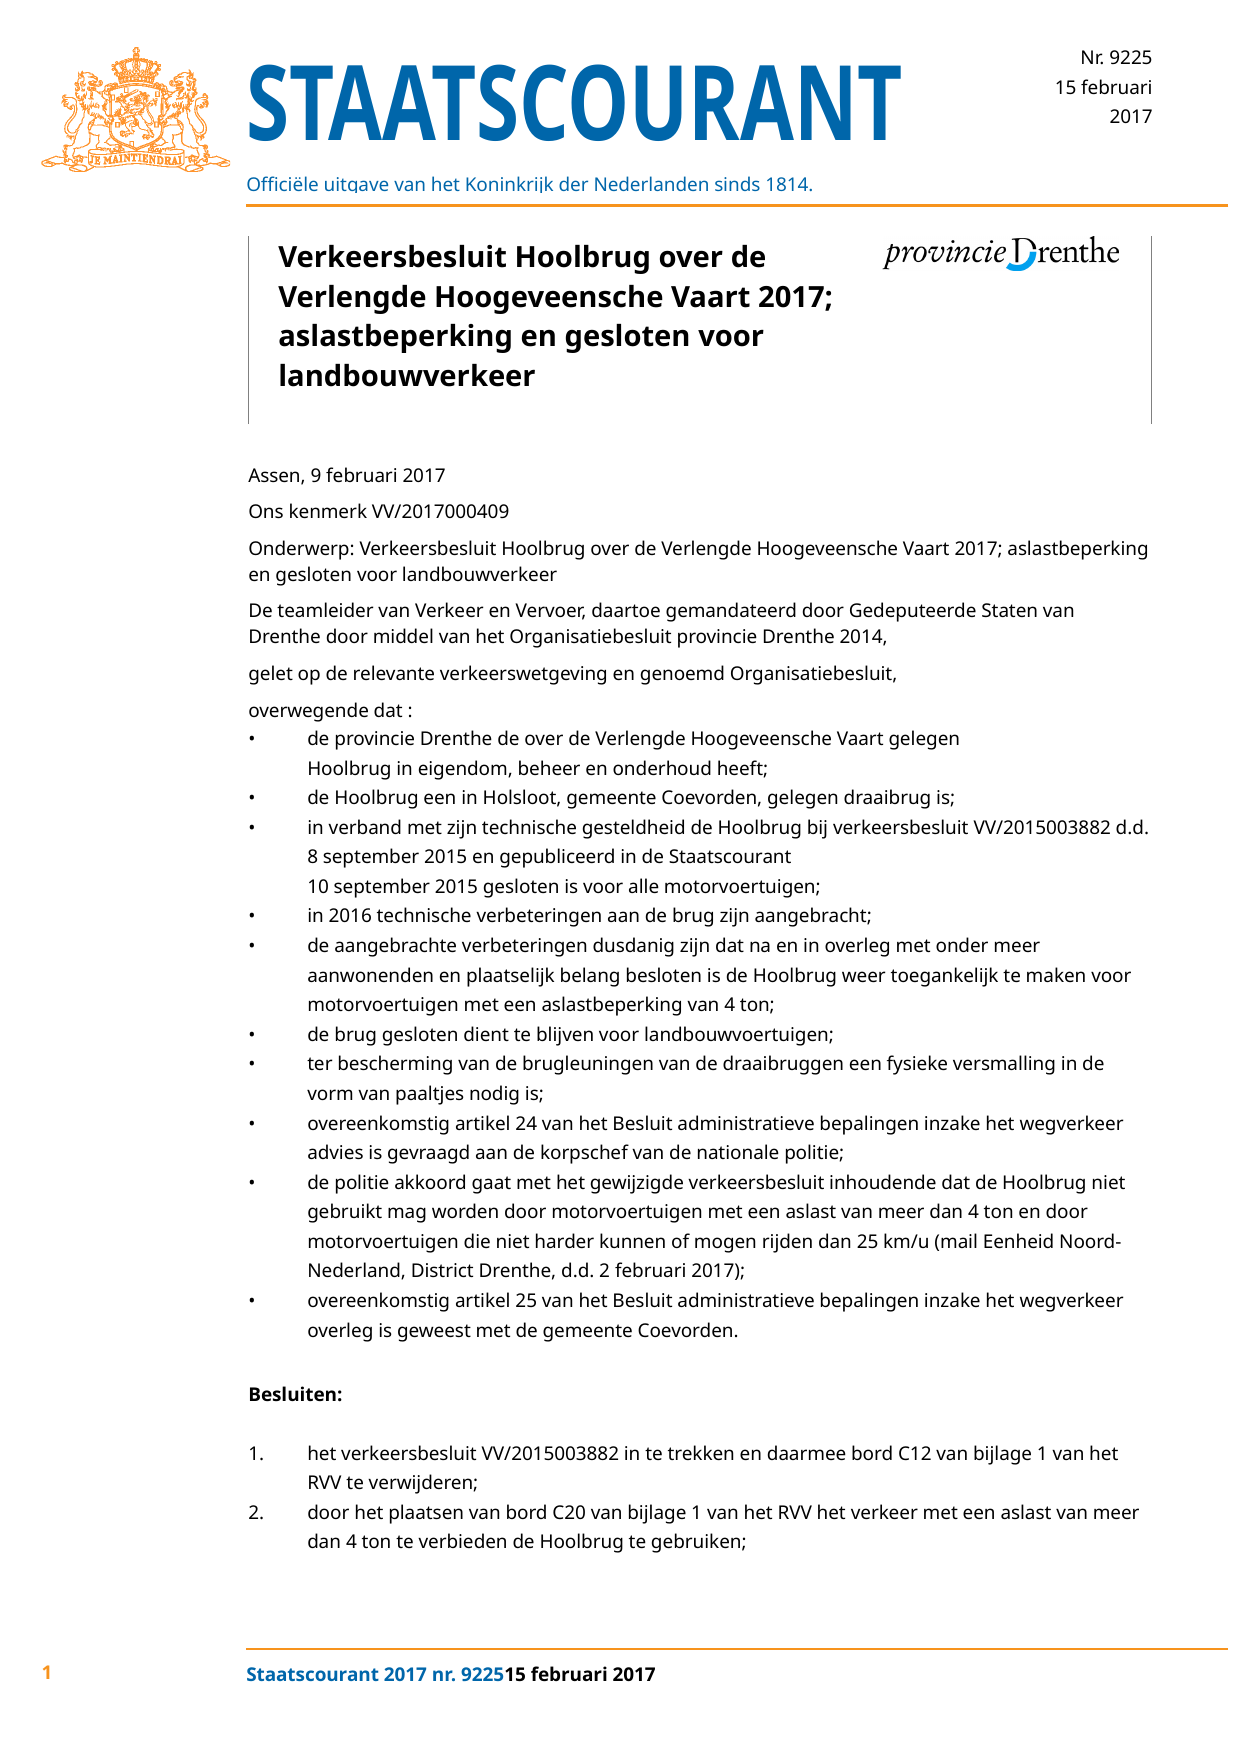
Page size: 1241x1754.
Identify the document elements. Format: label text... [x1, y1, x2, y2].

list overeenkomstig artikel 25 van het Besluit administratieve bepalingen inzake het wegverkeer overleg is geweest met de gemeente Coevorden. [248, 1287, 1152, 1342]
list Hoolbrug in eigendom, beheer en onderhoud heeft; [248, 755, 1152, 780]
picture [41, 47, 231, 172]
text Onderwerp: Verkeersbesluit Hoolbrug over de Verlengde Hoogeveensche Vaart 2017; aslastbeperking en gesloten voor landbouwverkeer [248, 535, 1152, 587]
list in 2016 technische verbeteringen aan de brug zijn aangebracht; [248, 903, 1152, 928]
text Assen, 9 februari 2017 [248, 462, 1152, 488]
table_header Verkeersbesluit Hoolbrug over de Verlengde Hoogeveensche Vaart 2017; aslastbeperking en gesloten voor landbouwverkeer [249, 236, 850, 424]
text Besluiten: [248, 1381, 1152, 1406]
text Ons kenmerk VV/2017000409 [248, 499, 1152, 524]
list in verband met zijn technische gesteldheid de Hoolbrug bij verkeersbesluit VV/2015003882 d.d. 8 september 2015 en gepubliceerd in de Staatscourant [248, 814, 1152, 869]
list 10 september 2015 gesloten is voor alle motorvoertuigen; [248, 873, 1152, 899]
text gelet op de relevante verkeerswetgeving en genoemd Organisatiebesluit, [248, 660, 1152, 686]
list de aangebrachte verbeteringen dusdanig zijn dat na en in overleg met onder meer aanwonenden en plaatselijk belang besloten is de Hoolbrug weer toegankelijk te maken voor motorvoertuigen met een aslastbeperking van 4 ton; [248, 932, 1152, 1017]
list overeenkomstig artikel 24 van het Besluit administratieve bepalingen inzake het wegverkeer advies is gevraagd aan de korpschef van de nationale politie; [248, 1110, 1152, 1165]
list de provincie Drenthe de over de Verlengde Hoogeveensche Vaart gelegen [248, 725, 1152, 751]
table_header [850, 236, 1151, 424]
text De teamleider van Verkeer en Vervoer, daartoe gemandateerd door Gedeputeerde Staten van Drenthe door middel van het Organisatiebesluit provincie Drenthe 2014, [248, 598, 1152, 649]
picture [882, 236, 1119, 271]
list door het plaatsen van bord C20 van bijlage 1 van het RVV het verkeer met een aslast van meer dan 4 ton te verbieden de Hoolbrug te gebruiken; [248, 1499, 1152, 1554]
list de brug gesloten dient te blijven voor landbouwvoertuigen; [248, 1021, 1152, 1047]
text overwegende dat : [248, 697, 1152, 722]
list ter bescherming van de brugleuningen van de draaibruggen een fysieke versmalling in de vorm van paaltjes nodig is; [248, 1051, 1152, 1106]
list het verkeersbesluit VV/2015003882 in te trekken en daarmee bord C12 van bijlage 1 van het RVV te verwijderen; [248, 1440, 1152, 1495]
list de politie akkoord gaat met het gewijzigde verkeersbesluit inhoudende dat de Hoolbrug niet gebruikt mag worden door motorvoertuigen met een aslast van meer dan 4 ton en door motorvoertuigen die niet harder kunnen of mogen rijden dan 25 km/u (mail Eenheid Noord-Nederland, District Drenthe, d.d. 2 februari 2017); [248, 1169, 1152, 1283]
list de Hoolbrug een in Holsloot, gemeente Coevorden, gelegen draaibrug is; [248, 784, 1152, 810]
